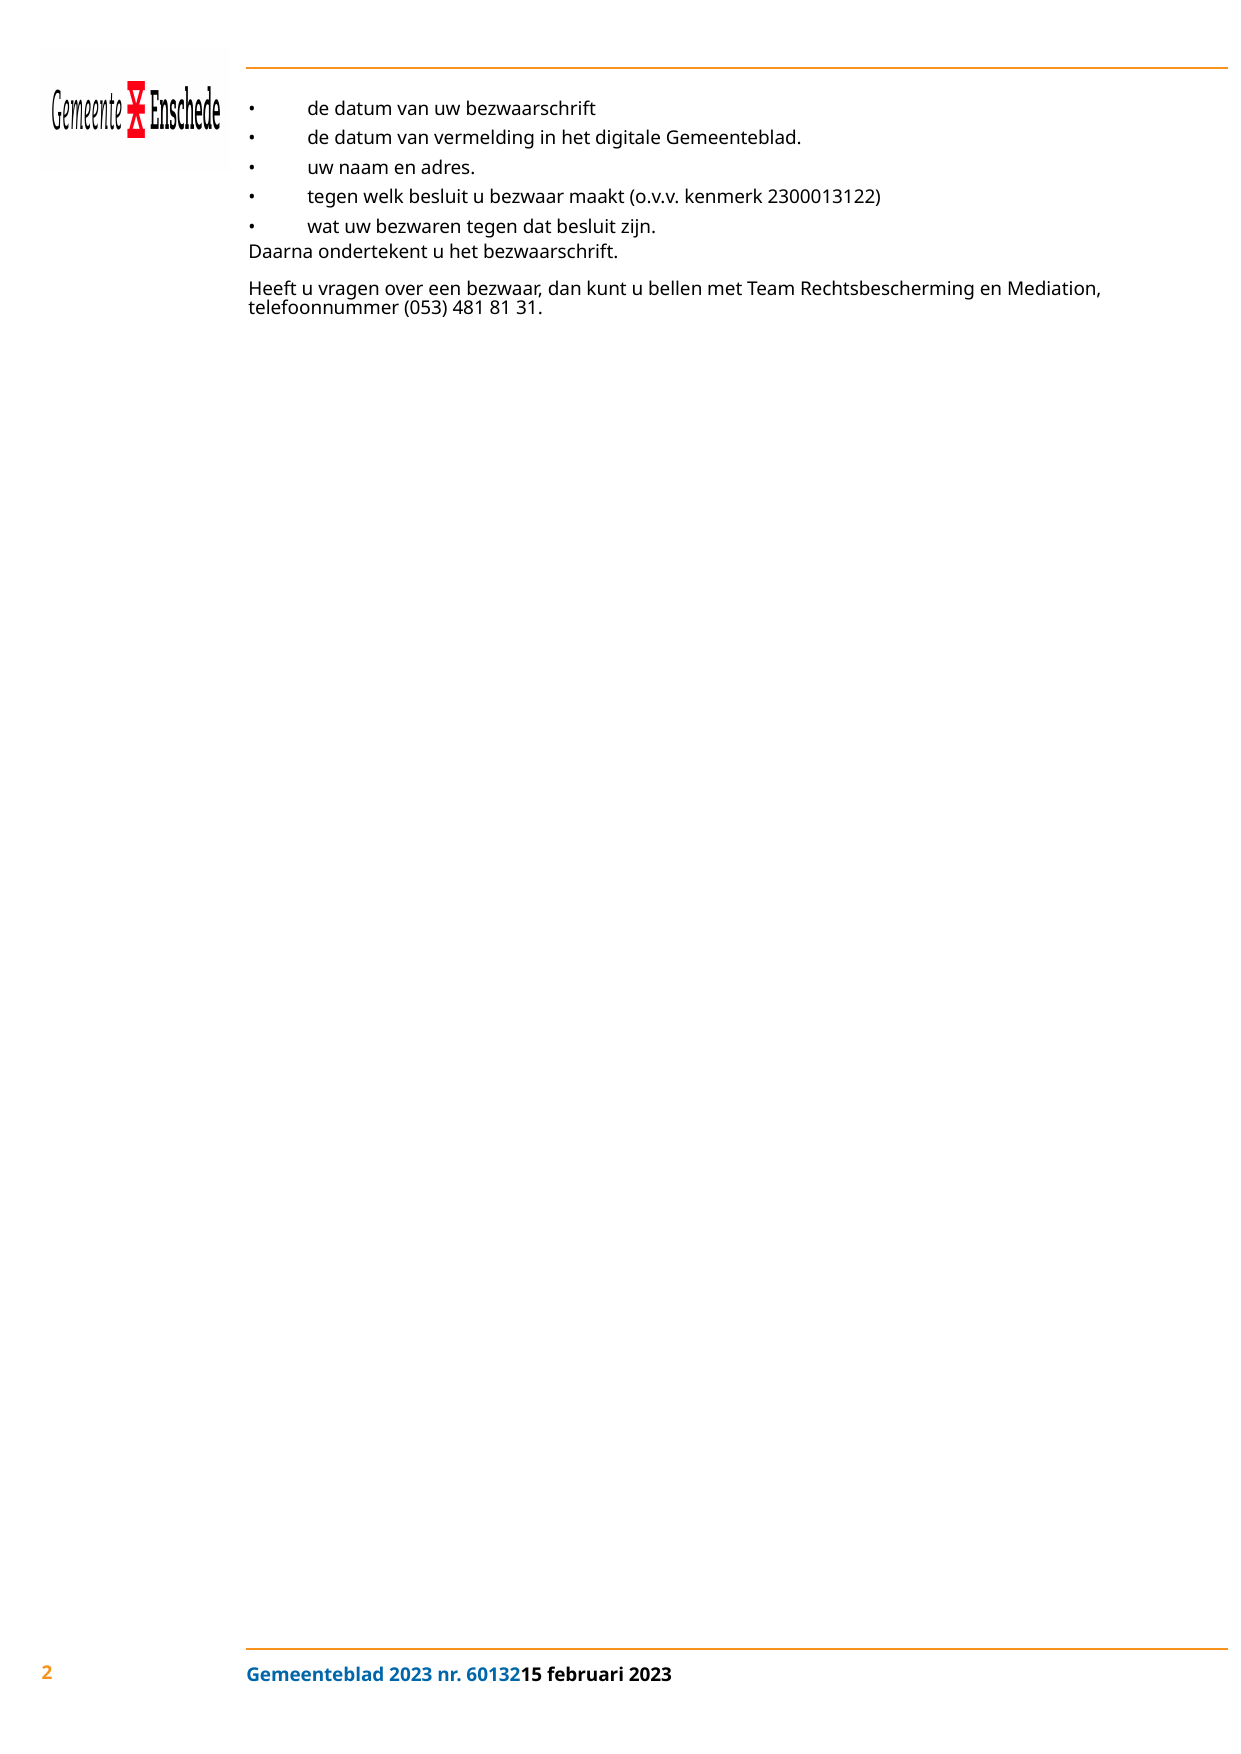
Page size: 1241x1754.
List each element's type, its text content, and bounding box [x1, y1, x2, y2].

picture [41, 47, 231, 172]
list uw naam en adres. [248, 154, 1152, 180]
list tegen welk besluit u bezwaar maakt (o.v.v. kenmerk 2300013122) [248, 183, 1152, 209]
text Daarna ondertekent u het bezwaarschrift. [248, 243, 1152, 262]
text Heeft u vragen over een bezwaar, dan kunt u bellen met Team Rechtsbescherming en Mediation, telefoonnummer (053) 481 81 31. [248, 280, 1152, 318]
list wat uw bezwaren tegen dat besluit zijn. [248, 213, 1152, 239]
list de datum van vermelding in het digitale Gemeenteblad. [248, 124, 1152, 150]
list de datum van uw bezwaarschrift [248, 95, 1152, 121]
